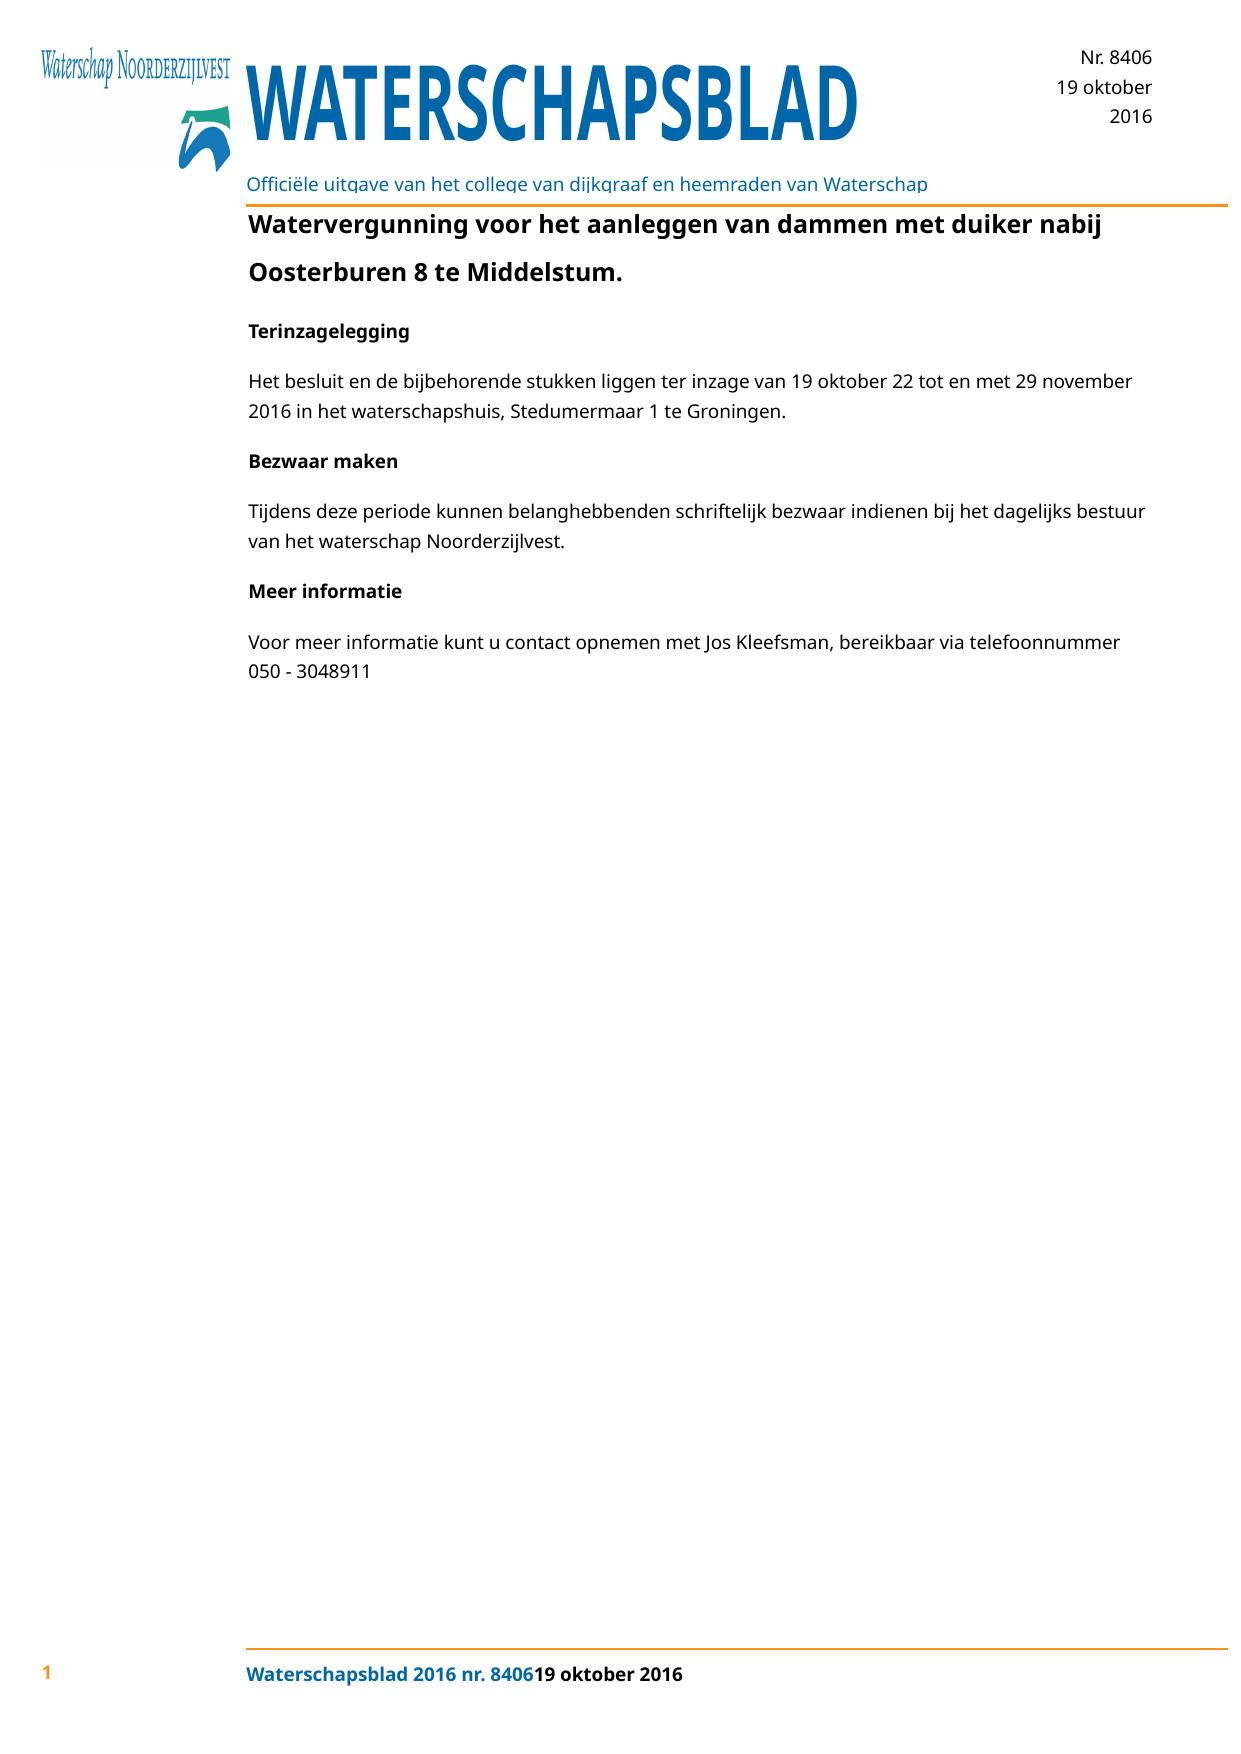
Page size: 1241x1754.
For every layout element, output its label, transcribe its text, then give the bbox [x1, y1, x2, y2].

text Het besluit en de bijbehorende stukken liggen ter inzage van 19 oktober 22 tot en met 29 november 2016 in het waterschapshuis, Stedumermaar 1 te Groningen. [248, 368, 1152, 424]
text Tijdens deze periode kunnen belanghebbenden schriftelijk bezwaar indienen bij het dagelijks bestuur van het waterschap Noorderzijlvest. [248, 499, 1152, 554]
text Meer informatie [248, 579, 1152, 604]
text Terinzagelegging [248, 318, 1152, 344]
text Bezwaar maken [248, 448, 1152, 474]
picture [41, 47, 231, 172]
text Watervergunning voor het aanleggen van dammen met duiker nabij Oosterburen 8 te Middelstum. [248, 207, 1152, 288]
text Voor meer informatie kunt u contact opnemen met Jos Kleefsman, bereikbaar via telefoonnummer 050 - 3048911 [248, 629, 1152, 684]
